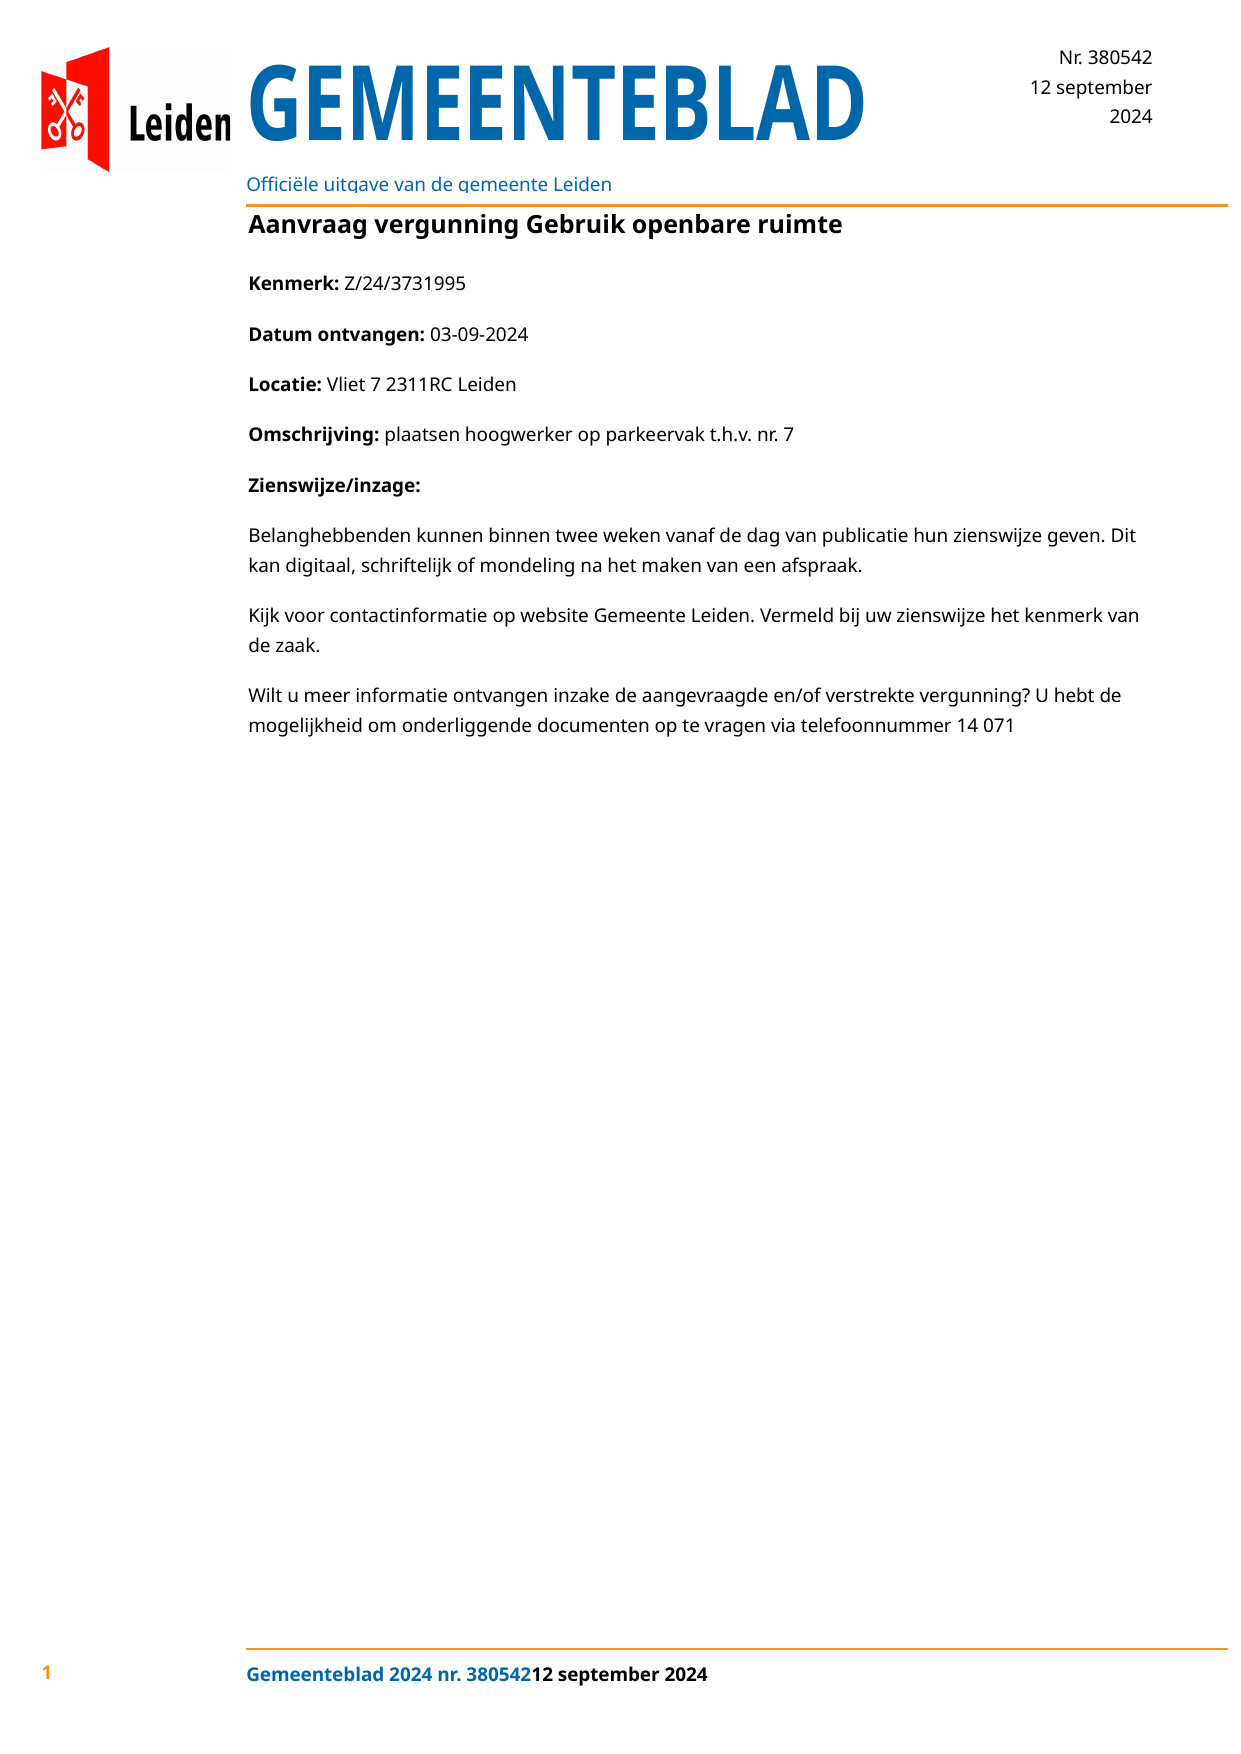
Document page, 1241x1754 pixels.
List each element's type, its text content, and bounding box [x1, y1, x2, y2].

picture [41, 47, 231, 172]
text Kenmerk: Z/24/3731995 [248, 270, 1152, 296]
text Wilt u meer informatie ontvangen inzake de aangevraagde en/of verstrekte vergunning? U hebt de mogelijkheid om onderliggende documenten op te vragen via telefoonnummer 14 071 [248, 682, 1152, 738]
text Belanghebbenden kunnen binnen twee weken vanaf de dag van publicatie hun zienswijze geven. Dit kan digitaal, schriftelijk of mondeling na het maken van een afspraak. [248, 522, 1152, 578]
text Omschrijving: plaatsen hoogwerker op parkeervak t.h.v. nr. 7 [248, 422, 1152, 447]
text Zienswijze/inzage: [248, 472, 1152, 498]
text Locatie: Vliet 7 2311RC Leiden [248, 371, 1152, 397]
text Kijk voor contactinformatie op website Gemeente Leiden. Vermeld bij uw zienswijze het kenmerk van de zaak. [248, 602, 1152, 658]
text Datum ontvangen: 03-09-2024 [248, 321, 1152, 346]
text Aanvraag vergunning Gebruik openbare ruimte [248, 207, 1152, 241]
